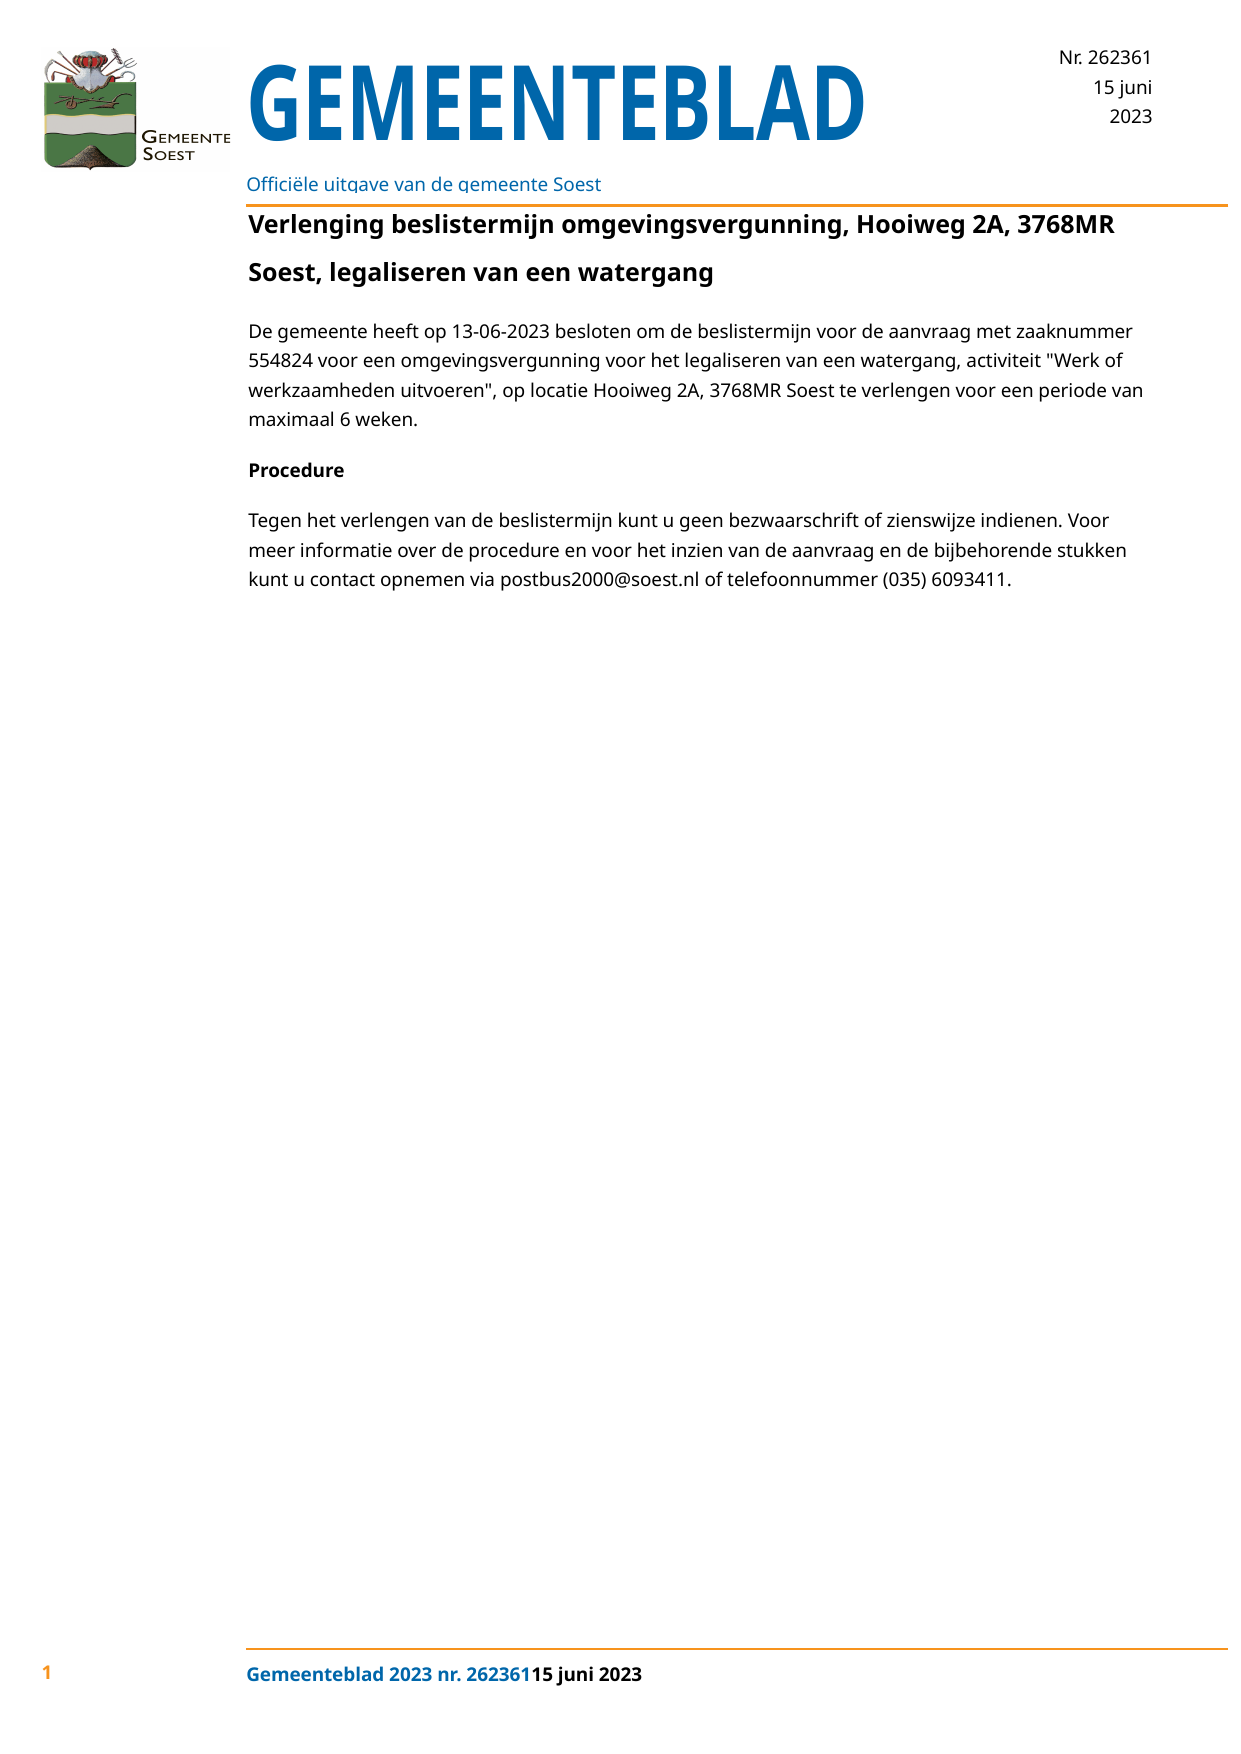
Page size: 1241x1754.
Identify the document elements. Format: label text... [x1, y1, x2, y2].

text Procedure [248, 457, 1152, 483]
text Verlenging beslistermijn omgevingsvergunning, Hooiweg 2A, 3768MR Soest, legaliseren van een watergang [248, 207, 1152, 288]
text Tegen het verlengen van de beslistermijn kunt u geen bezwaarschrift of zienswijze indienen. Voor meer informatie over de procedure en voor het inzien van de aanvraag en de bijbehorende stukken kunt u contact opnemen via postbus2000@soest.nl of telefoonnummer (035) 6093411. [248, 507, 1152, 592]
text De gemeente heeft op 13-06-2023 besloten om de beslistermijn voor de aanvraag met zaaknummer 554824 voor een omgevingsvergunning voor het legaliseren van een watergang, activiteit "Werk of werkzaamheden uitvoeren", op locatie Hooiweg 2A, 3768MR Soest te verlengen voor een periode van maximaal 6 weken. [248, 318, 1152, 432]
picture [41, 47, 231, 172]
